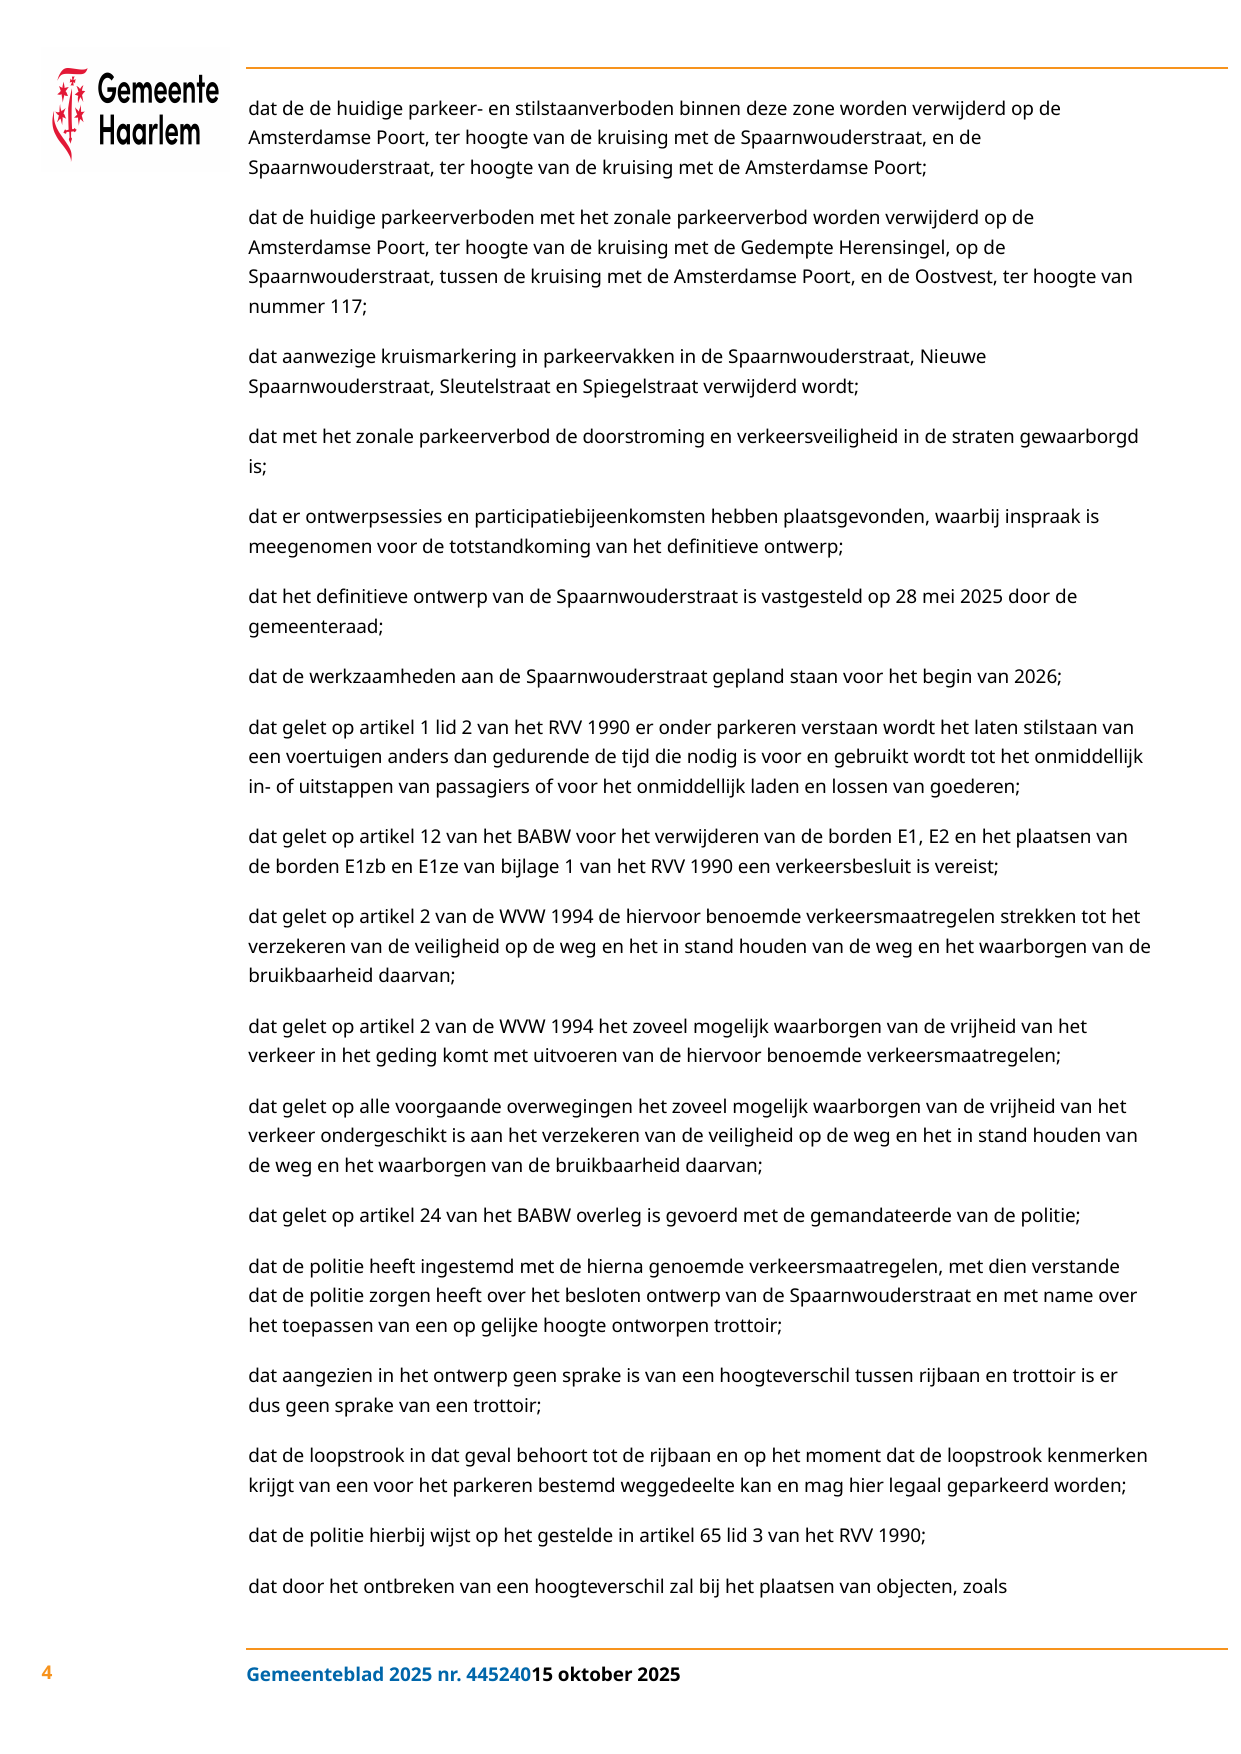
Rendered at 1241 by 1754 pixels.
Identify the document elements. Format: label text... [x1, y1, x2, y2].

text dat het definitieve ontwerp van de Spaarnwouderstraat is vastgesteld op 28 mei 2025 door de gemeenteraad; [248, 583, 1152, 639]
text dat er ontwerpsessies en participatiebijeenkomsten hebben plaatsgevonden, waarbij inspraak is meegenomen voor de totstandkoming van het definitieve ontwerp; [248, 503, 1152, 559]
text dat door het ontbreken van een hoogteverschil zal bij het plaatsen van objecten, zoals [248, 1573, 1152, 1599]
text dat de politie hierbij wijst op het gestelde in artikel 65 lid 3 van het RVV 1990; [248, 1523, 1152, 1548]
text dat gelet op artikel 24 van het BABW overleg is gevoerd met de gemandateerde van de politie; [248, 1203, 1152, 1228]
text dat de loopstrook in dat geval behoort tot de rijbaan en op het moment dat de loopstrook kenmerken krijgt van een voor het parkeren bestemd weggedeelte kan en mag hier legaal geparkeerd worden; [248, 1443, 1152, 1498]
text dat aangezien in het ontwerp geen sprake is van een hoogteverschil tussen rijbaan en trottoir is er dus geen sprake van een trottoir; [248, 1363, 1152, 1418]
text dat de werkzaamheden aan de Spaarnwouderstraat gepland staan voor het begin van 2026; [248, 663, 1152, 689]
text dat met het zonale parkeerverbod de doorstroming en verkeersveiligheid in de straten gewaarborgd is; [248, 423, 1152, 479]
text dat de de huidige parkeer- en stilstaanverboden binnen deze zone worden verwijderd op de Amsterdamse Poort, ter hoogte van de kruising met de Spaarnwouderstraat, en de Spaarnwouderstraat, ter hoogte van de kruising met de Amsterdamse Poort; [248, 95, 1152, 180]
text dat de politie heeft ingestemd met de hierna genoemde verkeersmaatregelen, met dien verstande dat de politie zorgen heeft over het besloten ontwerp van de Spaarnwouderstraat en met name over het toepassen van een op gelijke hoogte ontworpen trottoir; [248, 1253, 1152, 1338]
text dat gelet op artikel 2 van de WVW 1994 de hiervoor benoemde verkeersmaatregelen strekken tot het verzekeren van de veiligheid op de weg en het in stand houden van de weg en het waarborgen van de bruikbaarheid daarvan; [248, 903, 1152, 988]
text dat de huidige parkeerverboden met het zonale parkeerverbod worden verwijderd op de Amsterdamse Poort, ter hoogte van de kruising met de Gedempte Herensingel, op de Spaarnwouderstraat, tussen de kruising met de Amsterdamse Poort, en de Oostvest, ter hoogte van nummer 117; [248, 204, 1152, 319]
text dat gelet op artikel 12 van het BABW voor het verwijderen van de borden E1, E2 en het plaatsen van de borden E1zb en E1ze van bijlage 1 van het RVV 1990 een verkeersbesluit is vereist; [248, 823, 1152, 879]
text dat gelet op artikel 2 van de WVW 1994 het zoveel mogelijk waarborgen van de vrijheid van het verkeer in het geding komt met uitvoeren van de hiervoor benoemde verkeersmaatregelen; [248, 1013, 1152, 1068]
picture [41, 47, 231, 172]
text dat aanwezige kruismarkering in parkeervakken in de Spaarnwouderstraat, Nieuwe Spaarnwouderstraat, Sleutelstraat en Spiegelstraat verwijderd wordt; [248, 343, 1152, 399]
text dat gelet op alle voorgaande overwegingen het zoveel mogelijk waarborgen van de vrijheid van het verkeer ondergeschikt is aan het verzekeren van de veiligheid op de weg en het in stand houden van de weg en het waarborgen van de bruikbaarheid daarvan; [248, 1093, 1152, 1178]
text dat gelet op artikel 1 lid 2 van het RVV 1990 er onder parkeren verstaan wordt het laten stilstaan van een voertuigen anders dan gedurende de tijd die nodig is voor en gebruikt wordt tot het onmiddellijk in- of uitstappen van passagiers of voor het onmiddellijk laden en lossen van goederen; [248, 714, 1152, 799]
